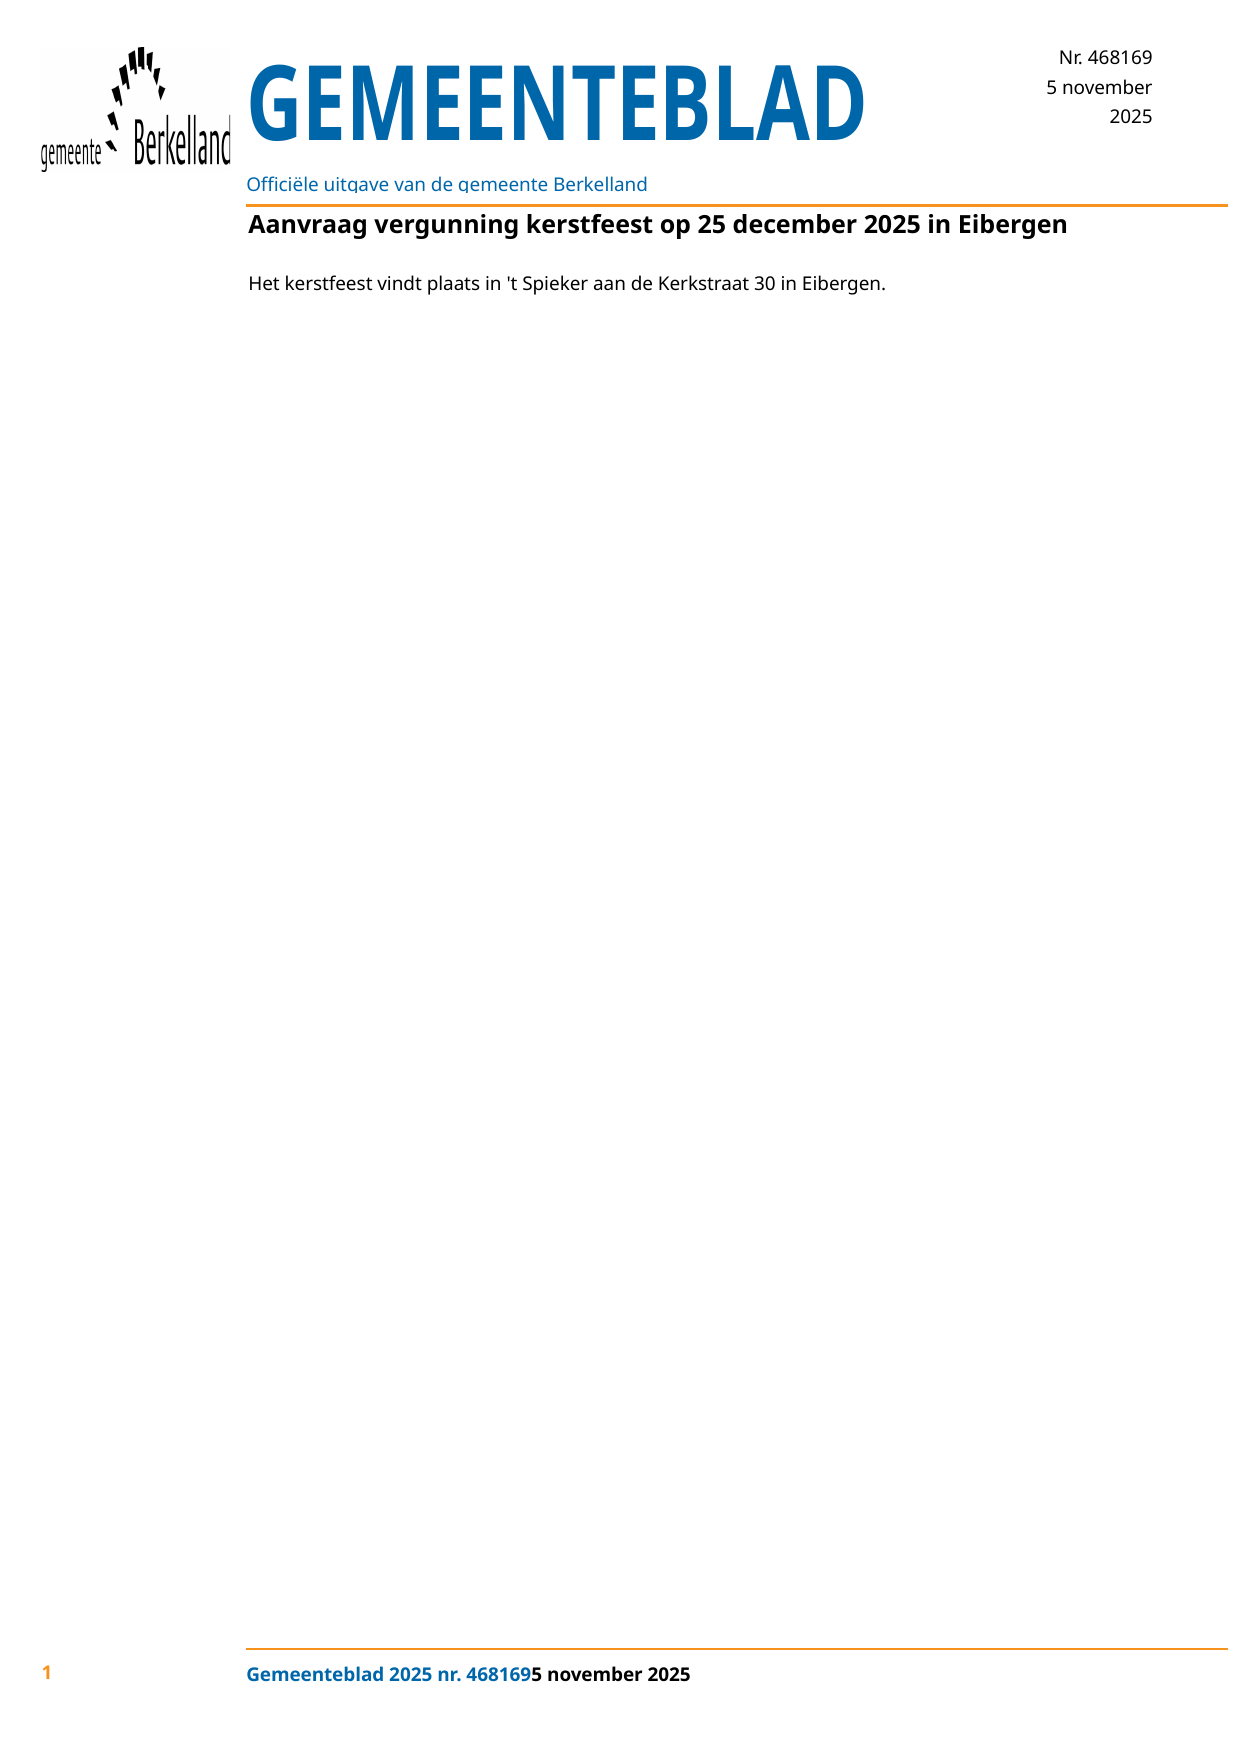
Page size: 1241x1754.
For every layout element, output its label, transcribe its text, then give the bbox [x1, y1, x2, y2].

text Het kerstfeest vindt plaats in 't Spieker aan de Kerkstraat 30 in Eibergen. [248, 270, 1152, 296]
picture [41, 47, 231, 172]
text Aanvraag vergunning kerstfeest op 25 december 2025 in Eibergen [248, 207, 1152, 241]
